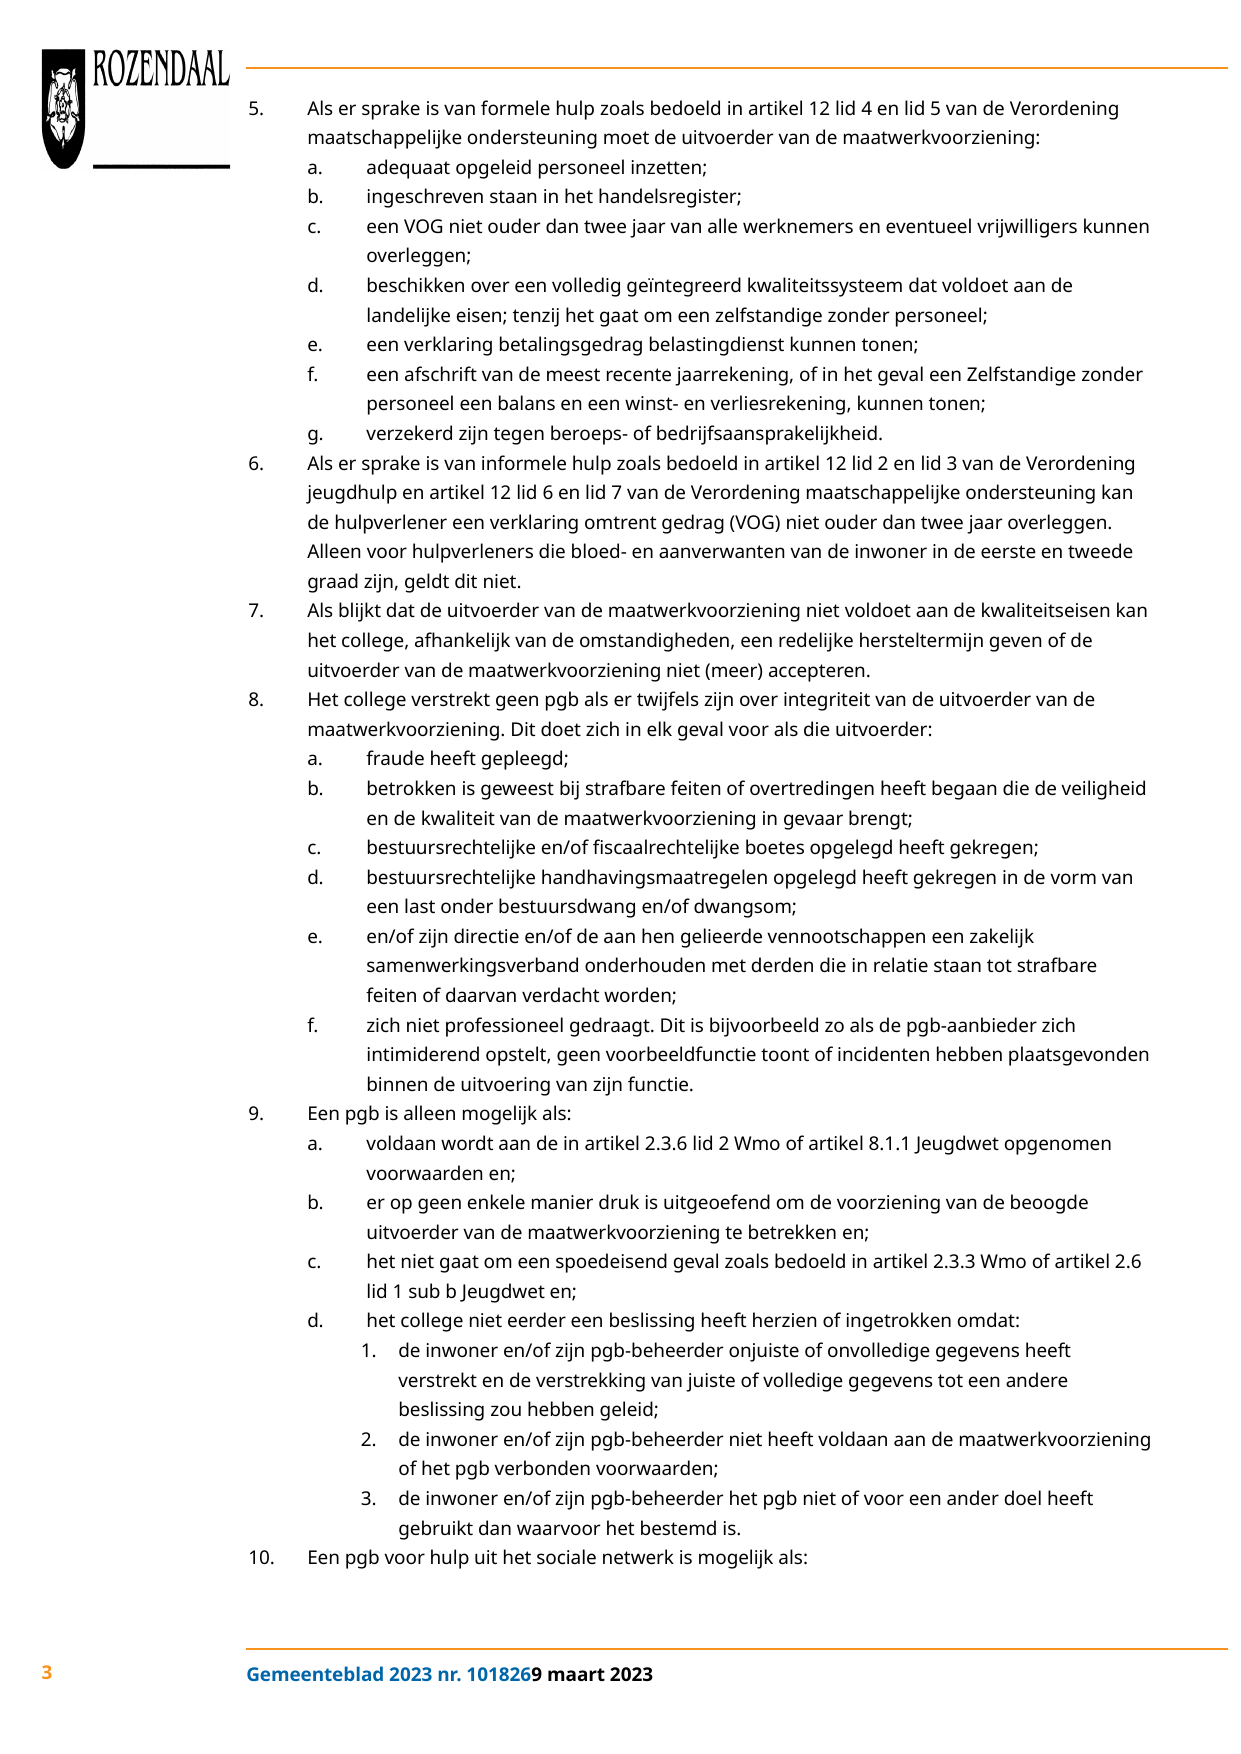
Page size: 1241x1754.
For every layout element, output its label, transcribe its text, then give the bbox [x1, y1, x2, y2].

list de inwoner en/of zijn pgb-beheerder het pgb niet of voor een ander doel heeft gebruikt dan waarvoor het bestemd is. [361, 1485, 1152, 1541]
list bestuursrechtelijke en/of fiscaalrechtelijke boetes opgelegd heeft gekregen; [307, 834, 1152, 860]
list Als er sprake is van informele hulp zoals bedoeld in artikel 12 lid 2 en lid 3 van de Verordening jeugdhulp en artikel 12 lid 6 en lid 7 van de Verordening maatschappelijke ondersteuning kan de hulpverlener een verklaring omtrent gedrag (VOG) niet ouder dan twee jaar overleggen. Alleen voor hulpverleners die bloed- en aanverwanten van de inwoner in de eerste en tweede graad zijn, geldt dit niet. [248, 450, 1152, 594]
list het college niet eerder een beslissing heeft herzien of ingetrokken omdat: [307, 1308, 1152, 1333]
list een verklaring betalingsgedrag belastingdienst kunnen tonen; [307, 331, 1152, 357]
list een afschrift van de meest recente jaarrekening, of in het geval een Zelfstandige zonder personeel een balans en een winst- en verliesrekening, kunnen tonen; [307, 361, 1152, 416]
list verzekerd zijn tegen beroeps- of bedrijfsaansprakelijkheid. [307, 420, 1152, 446]
list bestuursrechtelijke handhavingsmaatregelen opgelegd heeft gekregen in de vorm van een last onder bestuursdwang en/of dwangsom; [307, 864, 1152, 919]
list adequaat opgeleid personeel inzetten; [307, 154, 1152, 180]
list Een pgb is alleen mogelijk als: [248, 1101, 1152, 1126]
list Als er sprake is van formele hulp zoals bedoeld in artikel 12 lid 4 en lid 5 van de Verordening maatschappelijke ondersteuning moet de uitvoerder van de maatwerkvoorziening: [248, 95, 1152, 150]
list voldaan wordt aan de in artikel 2.3.6 lid 2 Wmo of artikel 8.1.1 Jeugdwet opgenomen voorwaarden en; [307, 1130, 1152, 1186]
list Het college verstrekt geen pgb als er twijfels zijn over integriteit van de uitvoerder van de maatwerkvoorziening. Dit doet zich in elk geval voor als die uitvoerder: [248, 686, 1152, 742]
list en/of zijn directie en/of de aan hen gelieerde vennootschappen een zakelijk samenwerkingsverband onderhouden met derden die in relatie staan tot strafbare feiten of daarvan verdacht worden; [307, 923, 1152, 1008]
list Als blijkt dat de uitvoerder van de maatwerkvoorziening niet voldoet aan de kwaliteitseisen kan het college, afhankelijk van de omstandigheden, een redelijke hersteltermijn geven of de uitvoerder van de maatwerkvoorziening niet (meer) accepteren. [248, 598, 1152, 683]
list Een pgb voor hulp uit het sociale netwerk is mogelijk als: [248, 1544, 1152, 1570]
picture [41, 47, 231, 172]
list de inwoner en/of zijn pgb-beheerder niet heeft voldaan aan de maatwerkvoorziening of het pgb verbonden voorwaarden; [361, 1426, 1152, 1481]
list zich niet professioneel gedraagt. Dit is bijvoorbeeld zo als de pgb-aanbieder zich intimiderend opstelt, geen voorbeeldfunctie toont of incidenten hebben plaatsgevonden binnen de uitvoering van zijn functie. [307, 1012, 1152, 1097]
list ingeschreven staan in het handelsregister; [307, 183, 1152, 209]
list fraude heeft gepleegd; [307, 746, 1152, 771]
list de inwoner en/of zijn pgb-beheerder onjuiste of onvolledige gegevens heeft verstrekt en de verstrekking van juiste of volledige gegevens tot een andere beslissing zou hebben geleid; [361, 1337, 1152, 1422]
list er op geen enkele manier druk is uitgeoefend om de voorziening van de beoogde uitvoerder van de maatwerkvoorziening te betrekken en; [307, 1189, 1152, 1245]
list een VOG niet ouder dan twee jaar van alle werknemers en eventueel vrijwilligers kunnen overleggen; [307, 213, 1152, 268]
list het niet gaat om een spoedeisend geval zoals bedoeld in artikel 2.3.3 Wmo of artikel 2.6 lid 1 sub b Jeugdwet en; [307, 1248, 1152, 1304]
list betrokken is geweest bij strafbare feiten of overtredingen heeft begaan die de veiligheid en de kwaliteit van de maatwerkvoorziening in gevaar brengt; [307, 775, 1152, 831]
list beschikken over een volledig geïntegreerd kwaliteitssysteem dat voldoet aan de landelijke eisen; tenzij het gaat om een zelfstandige zonder personeel; [307, 272, 1152, 328]
